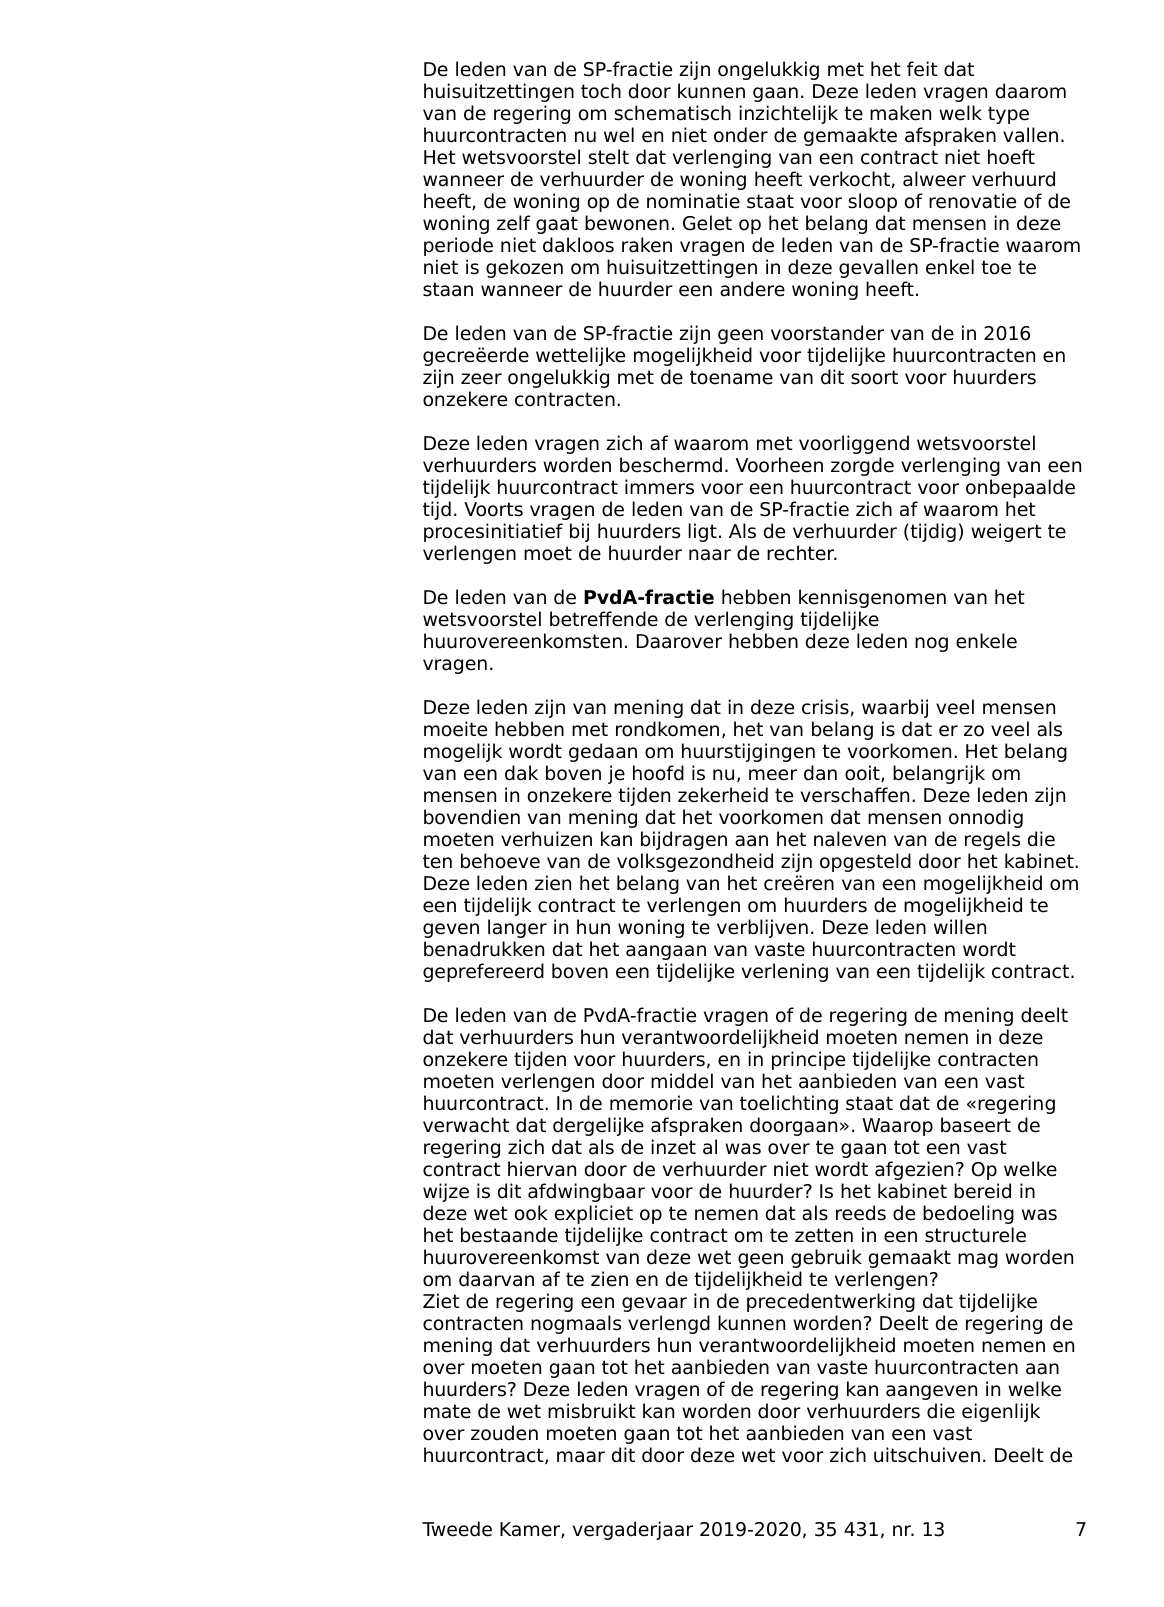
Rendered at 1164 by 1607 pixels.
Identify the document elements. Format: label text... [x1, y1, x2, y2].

text Deze leden vragen zich af waarom met voorliggend wetsvoorstel verhuurders worden beschermd. Voorheen zorgde verlenging van een tijdelijk huurcontract immers voor een huurcontract voor onbepaalde tijd. Voorts vragen de leden van de SP-fractie zich af waarom het procesinitiatief bij huurders ligt. Als de verhuurder (tijdig) weigert te verlengen moet de huurder naar de rechter. [422, 433, 1087, 565]
text De leden van de PvdA-fractie vragen of de regering de mening deelt dat verhuurders hun verantwoordelijkheid moeten nemen in deze onzekere tijden voor huurders, en in principe tijdelijke contracten moeten verlengen door middel van het aanbieden van een vast huurcontract. In de memorie van toelichting staat dat de «regering verwacht dat dergelijke afspraken doorgaan». Waarop baseert de regering zich dat als de inzet al was over te gaan tot een vast contract hiervan door de verhuurder niet wordt afgezien? Op welke wijze is dit afdwingbaar voor de huurder? Is het kabinet bereid in deze wet ook expliciet op te nemen dat als reeds de bedoeling was het bestaande tijdelijke contract om te zetten in een structurele huurovereenkomst van deze wet geen gebruik gemaakt mag worden om daarvan af te zien en de tijdelijkheid te verlengen? [422, 1005, 1087, 1291]
text De leden van de SP-fractie zijn ongelukkig met het feit dat huisuitzettingen toch door kunnen gaan. Deze leden vragen daarom van de regering om schematisch inzichtelijk te maken welk type huurcontracten nu wel en niet onder de gemaakte afspraken vallen. Het wetsvoorstel stelt dat verlenging van een contract niet hoeft wanneer de verhuurder de woning heeft verkocht, alweer verhuurd heeft, de woning op de nominatie staat voor sloop of renovatie of de woning zelf gaat bewonen. Gelet op het belang dat mensen in deze periode niet dakloos raken vragen de leden van de SP-fractie waarom niet is gekozen om huisuitzettingen in deze gevallen enkel toe te staan wanneer de huurder een andere woning heeft. [422, 59, 1087, 301]
text De leden van de PvdA-fractie hebben kennisgenomen van het wetsvoorstel betreffende de verlenging tijdelijke huurovereenkomsten. Daarover hebben deze leden nog enkele vragen. [422, 587, 1087, 675]
text De leden van de SP-fractie zijn geen voorstander van de in 2016 gecreëerde wettelijke mogelijkheid voor tijdelijke huurcontracten en zijn zeer ongelukkig met de toename van dit soort voor huurders onzekere contracten. [422, 323, 1087, 411]
text Ziet de regering een gevaar in de precedentwerking dat tijdelijke contracten nogmaals verlengd kunnen worden? Deelt de regering de mening dat verhuurders hun verantwoordelijkheid moeten nemen en over moeten gaan tot het aanbieden van vaste huurcontracten aan huurders? Deze leden vragen of de regering kan aangeven in welke mate de wet misbruikt kan worden door verhuurders die eigenlijk over zouden moeten gaan tot het aanbieden van een vast huurcontract, maar dit door deze wet voor zich uitschuiven. Deelt de [422, 1291, 1087, 1467]
text Deze leden zijn van mening dat in deze crisis, waarbij veel mensen moeite hebben met rondkomen, het van belang is dat er zo veel als mogelijk wordt gedaan om huurstijgingen te voorkomen. Het belang van een dak boven je hoofd is nu, meer dan ooit, belangrijk om mensen in onzekere tijden zekerheid te verschaffen. Deze leden zijn bovendien van mening dat het voorkomen dat mensen onnodig moeten verhuizen kan bijdragen aan het naleven van de regels die ten behoeve van de volksgezondheid zijn opgesteld door het kabinet. Deze leden zien het belang van het creëren van een mogelijkheid om een tijdelijk contract te verlengen om huurders de mogelijkheid te geven langer in hun woning te verblijven. Deze leden willen benadrukken dat het aangaan van vaste huurcontracten wordt geprefereerd boven een tijdelijke verlening van een tijdelijk contract. [422, 697, 1087, 983]
